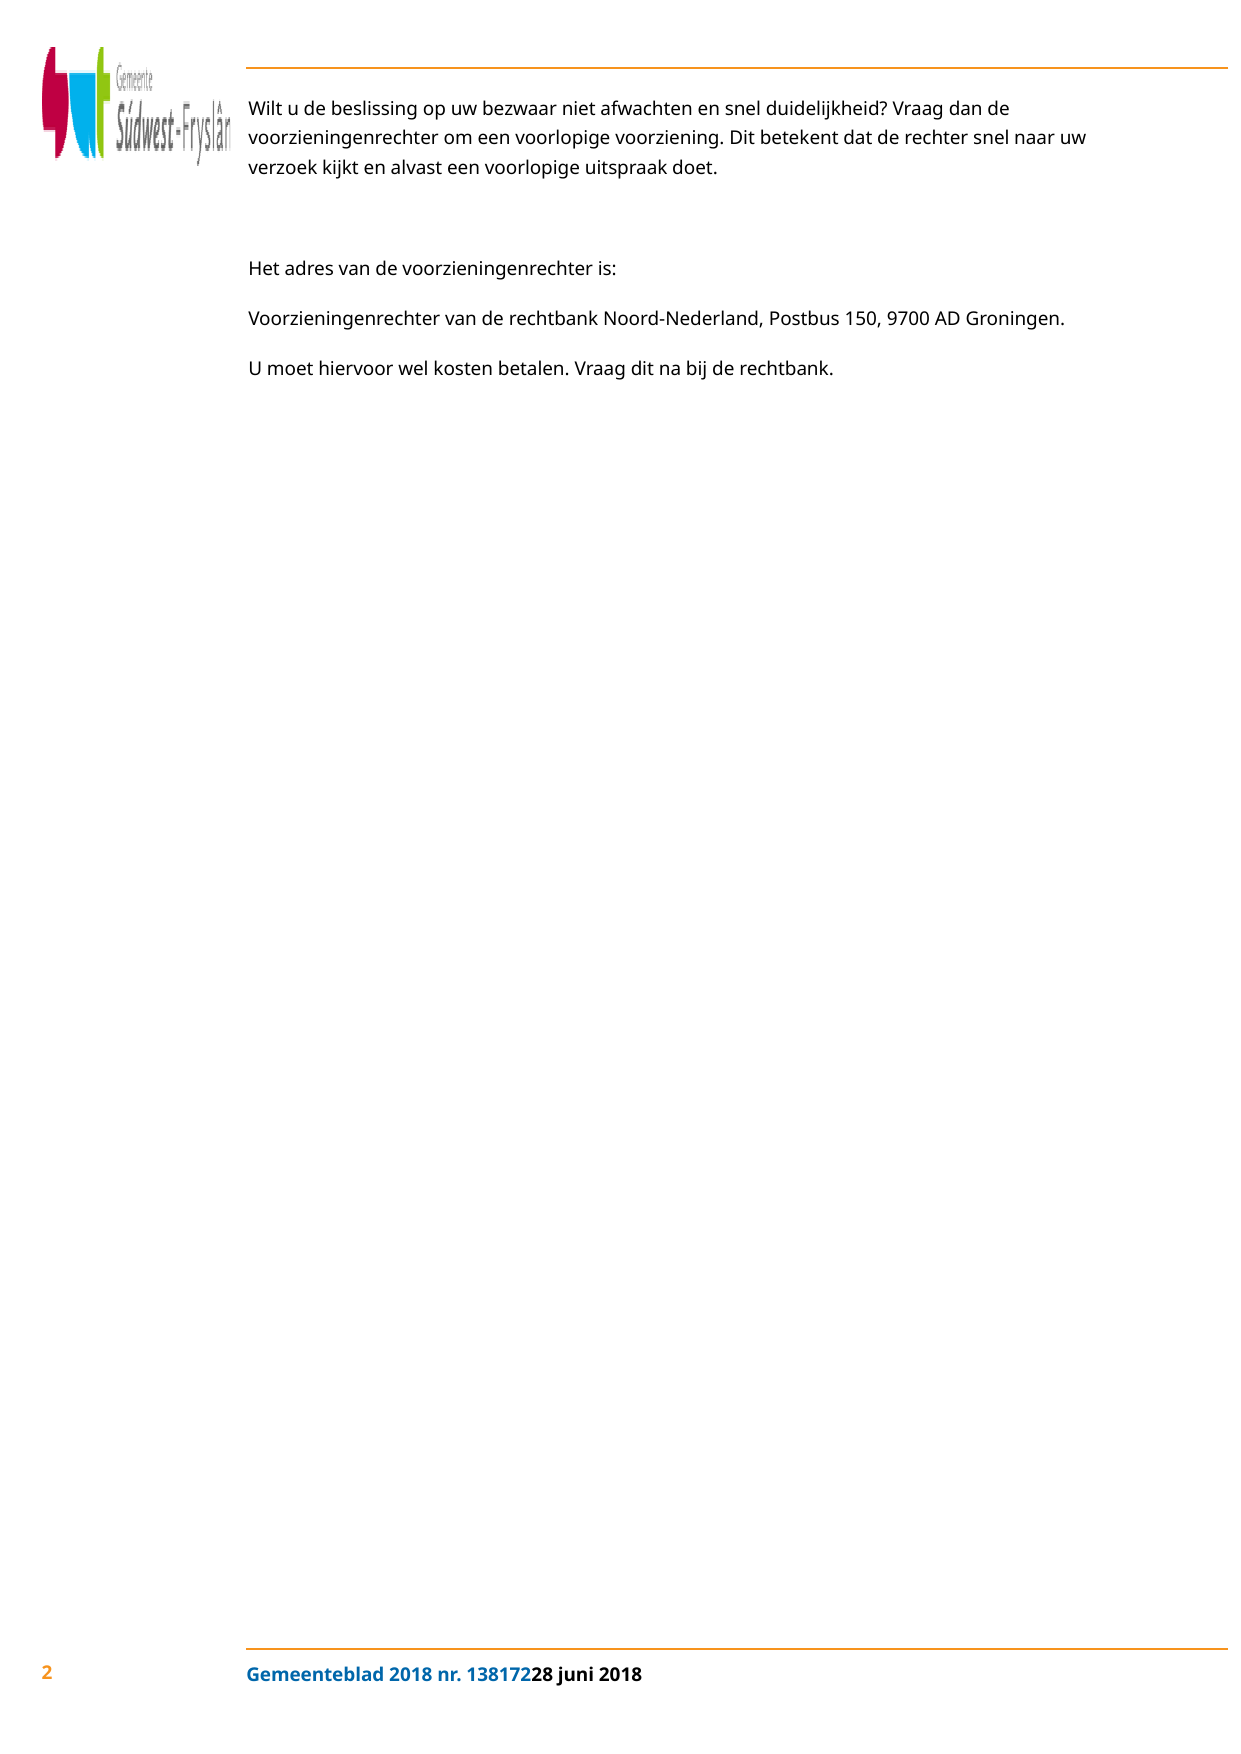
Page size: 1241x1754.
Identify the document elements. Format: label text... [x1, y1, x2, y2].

picture [41, 47, 231, 172]
text U moet hiervoor wel kosten betalen. Vraag dit na bij de rechtbank. [248, 356, 1152, 381]
text Wilt u de beslissing op uw bezwaar niet afwachten en snel duidelijkheid? Vraag dan de voorzieningenrechter om een voorlopige voorziening. Dit betekent dat de rechter snel naar uw verzoek kijkt en alvast een voorlopige uitspraak doet. [248, 95, 1152, 180]
text Voorzieningenrechter van de rechtbank Noord-Nederland, Postbus 150, 9700 AD Groningen. [248, 305, 1152, 331]
text Het adres van de voorzieningenrechter is: [248, 255, 1152, 281]
